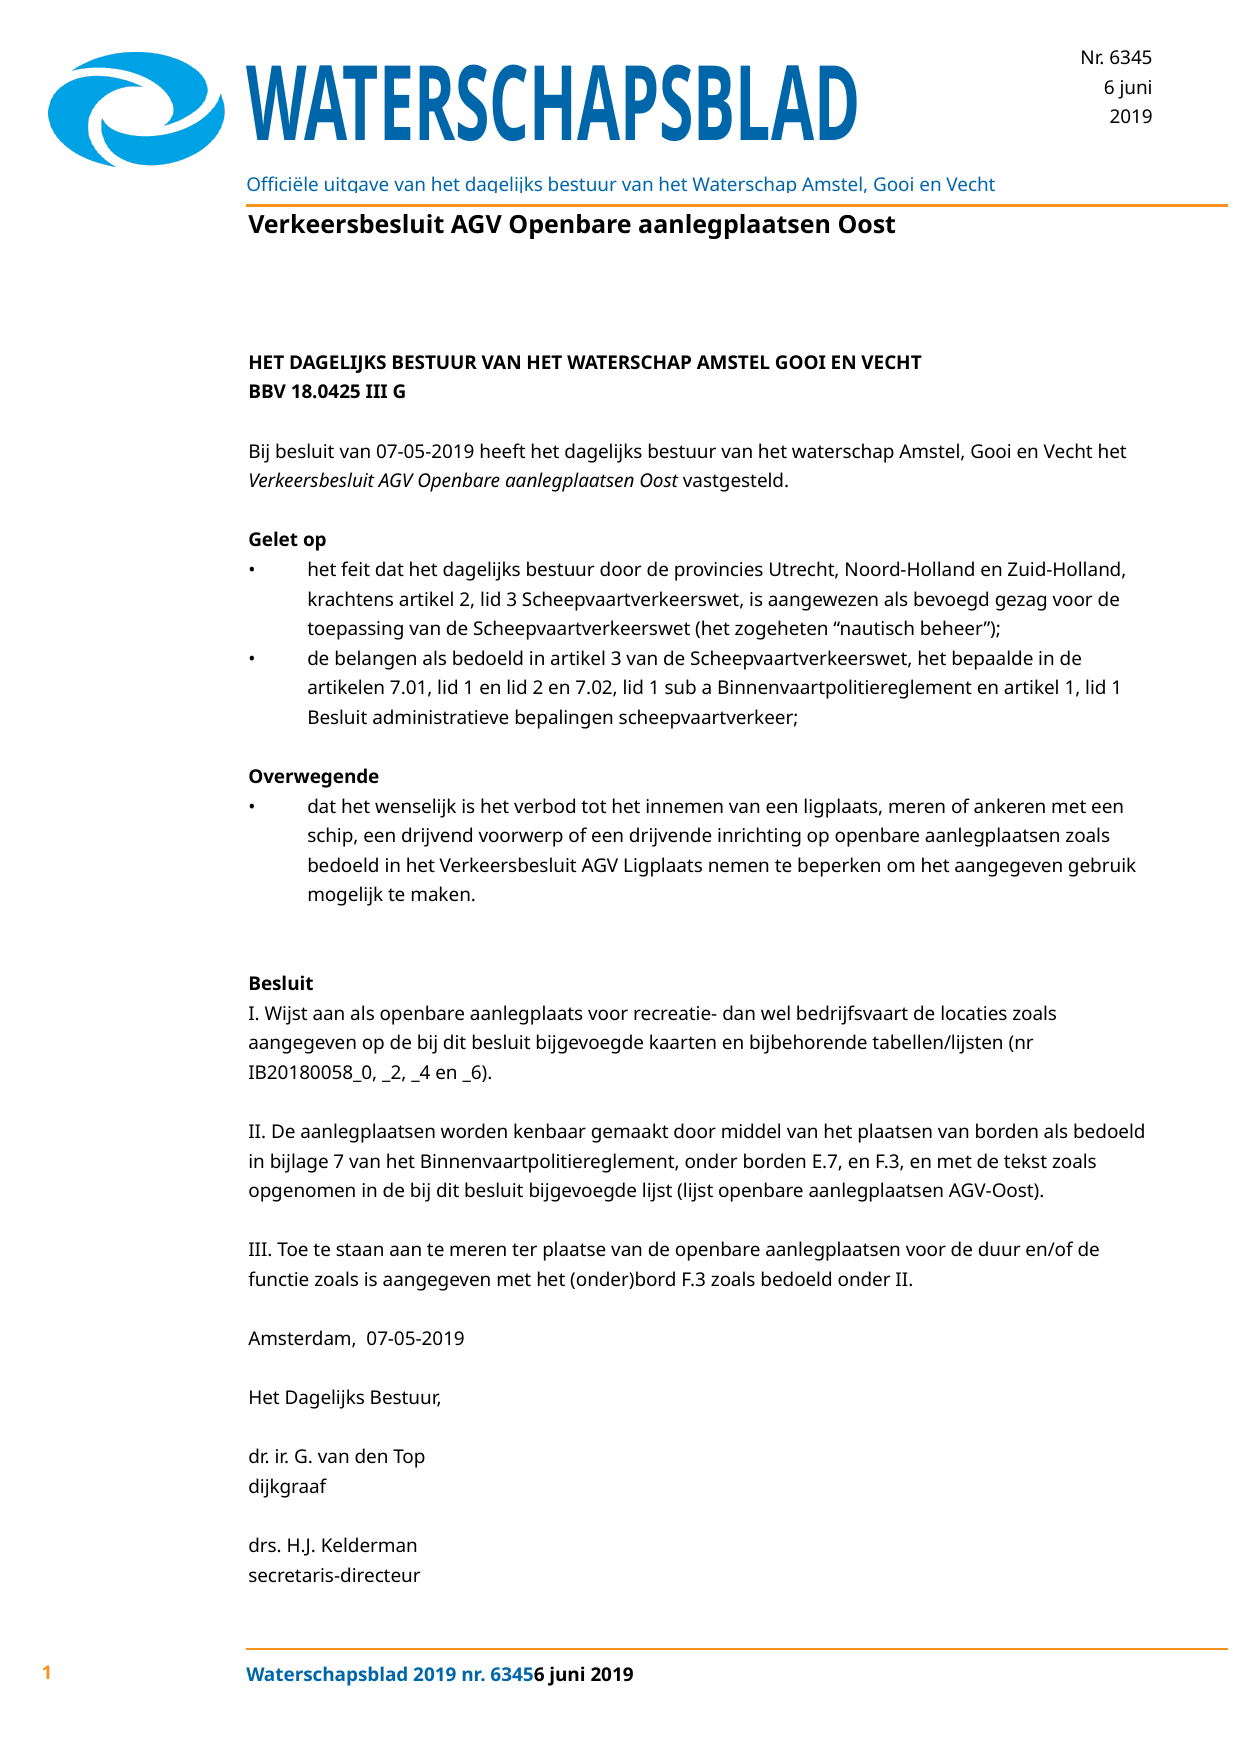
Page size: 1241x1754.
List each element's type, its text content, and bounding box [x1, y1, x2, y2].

list dat het wenselijk is het verbod tot het innemen van een ligplaats, meren of ankeren met een schip, een drijvend voorwerp of een drijvende inrichting op openbare aanlegplaatsen zoals bedoeld in het Verkeersbesluit AGV Ligplaats nemen te beperken om het aangegeven gebruik mogelijk te maken. [248, 793, 1152, 907]
text I. Wijst aan als openbare aanlegplaats voor recreatie- dan wel bedrijfsvaart de locaties zoals aangegeven op de bij dit besluit bijgevoegde kaarten en bijbehorende tabellen/lijsten (nr IB20180058_0, _2, _4 en _6). [248, 1000, 1152, 1085]
text Besluit [248, 970, 1152, 996]
list de belangen als bedoeld in artikel 3 van de Scheepvaartverkeerswet, het bepaalde in de artikelen 7.01, lid 1 en lid 2 en 7.02, lid 1 sub a Binnenvaartpolitiereglement en artikel 1, lid 1 Besluit administratieve bepalingen scheepvaartverkeer; [248, 645, 1152, 730]
picture [41, 47, 231, 172]
list het feit dat het dagelijks bestuur door de provincies Utrecht, Noord-Holland en Zuid-Holland, krachtens artikel 2, lid 3 Scheepvaartverkeerswet, is aangewezen als bevoegd gezag voor de toepassing van de Scheepvaartverkeerswet (het zogeheten “nautisch beheer”); [248, 556, 1152, 641]
text III. Toe te staan aan te meren ter plaatse van de openbare aanlegplaatsen voor de duur en/of de functie zoals is aangegeven met het (onder)bord F.3 zoals bedoeld onder II. [248, 1237, 1152, 1292]
text Verkeersbesluit AGV Openbare aanlegplaatsen Oost [248, 207, 1152, 241]
text Gelet op [248, 527, 1152, 552]
text Het Dagelijks Bestuur, [248, 1384, 1152, 1410]
text Amsterdam, 07-05-2019 [248, 1325, 1152, 1351]
text drs. H.J. Kelderman [248, 1532, 1152, 1558]
text Bij besluit van 07-05-2019 heeft het dagelijks bestuur van het waterschap Amstel, Gooi en Vecht het Verkeersbesluit AGV Openbare aanlegplaatsen Oost vastgesteld. [248, 438, 1152, 493]
text Overwegende [248, 763, 1152, 789]
text dijkgraaf [248, 1473, 1152, 1499]
text HET DAGELIJKS BESTUUR VAN HET WATERSCHAP AMSTEL GOOI EN VECHT [248, 349, 1152, 375]
text secretaris-directeur [248, 1562, 1152, 1588]
text dr. ir. G. van den Top [248, 1444, 1152, 1469]
text BBV 18.0425 III G [248, 379, 1152, 404]
text II. De aanlegplaatsen worden kenbaar gemaakt door middel van het plaatsen van borden als bedoeld in bijlage 7 van het Binnenvaartpolitiereglement, onder borden E.7, en F.3, en met de tekst zoals opgenomen in de bij dit besluit bijgevoegde lijst (lijst openbare aanlegplaatsen AGV-Oost). [248, 1118, 1152, 1203]
